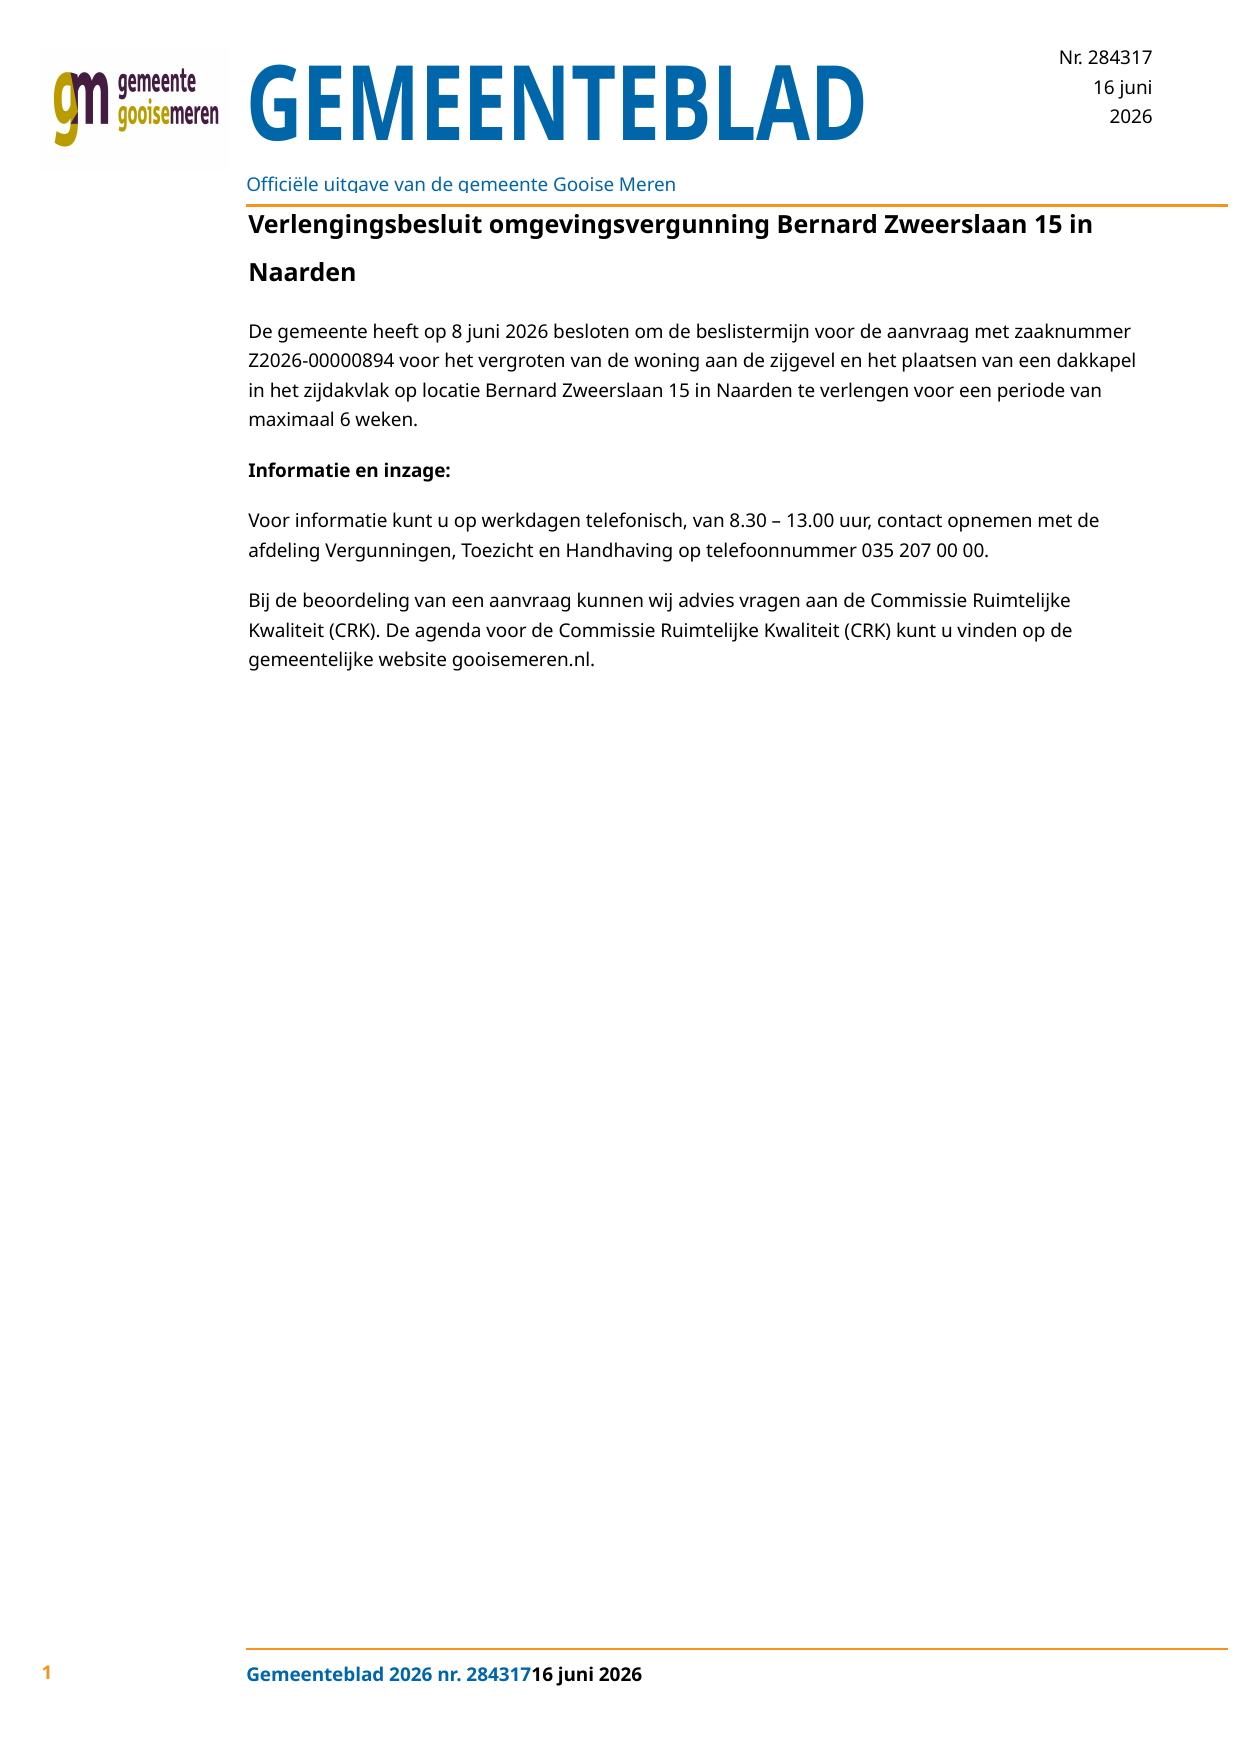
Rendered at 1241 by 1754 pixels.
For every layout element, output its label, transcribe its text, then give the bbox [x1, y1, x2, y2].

text Informatie en inzage: [248, 457, 1152, 483]
text Bij de beoordeling van een aanvraag kunnen wij advies vragen aan de Commissie Ruimtelijke Kwaliteit (CRK). De agenda voor de Commissie Ruimtelijke Kwaliteit (CRK) kunt u vinden op de gemeentelijke website gooisemeren.nl. [248, 587, 1152, 672]
picture [41, 47, 231, 172]
text De gemeente heeft op 8 juni 2026 besloten om de beslistermijn voor de aanvraag met zaaknummer Z2026-00000894 voor het vergroten van de woning aan de zijgevel en het plaatsen van een dakkapel in het zijdakvlak op locatie Bernard Zweerslaan 15 in Naarden te verlengen voor een periode van maximaal 6 weken. [248, 318, 1152, 432]
text Voor informatie kunt u op werkdagen telefonisch, van 8.30 – 13.00 uur, contact opnemen met de afdeling Vergunningen, Toezicht en Handhaving op telefoonnummer 035 207 00 00. [248, 507, 1152, 563]
text Verlengingsbesluit omgevingsvergunning Bernard Zweerslaan 15 in Naarden [248, 207, 1152, 288]
